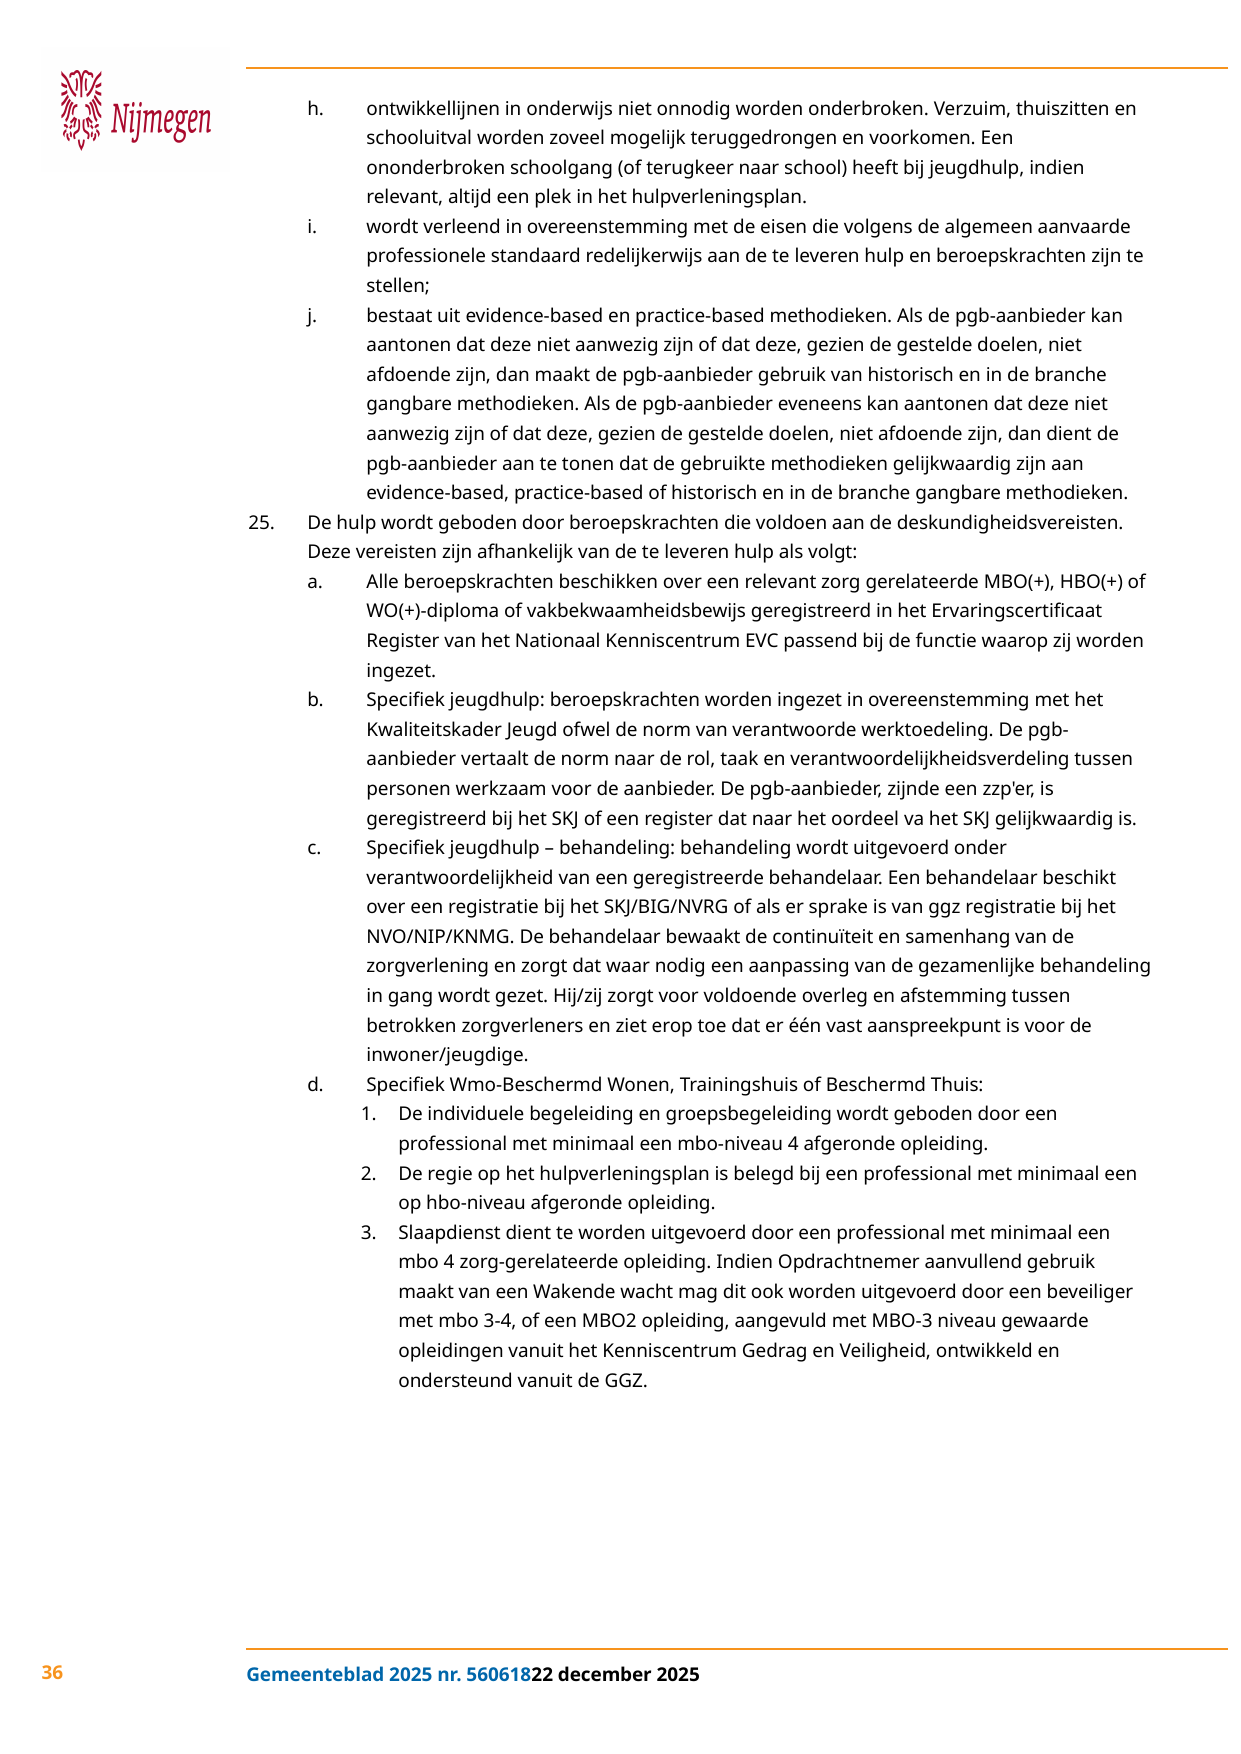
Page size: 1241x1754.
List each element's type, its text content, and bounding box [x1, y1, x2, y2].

list Specifiek Wmo-Beschermd Wonen, Trainingshuis of Beschermd Thuis: [307, 1071, 1152, 1097]
list Specifiek jeugdhulp – behandeling: behandeling wordt uitgevoerd onder verantwoordelijkheid van een geregistreerde behandelaar. Een behandelaar beschikt over een registratie bij het SKJ/BIG/NVRG of als er sprake is van ggz registratie bij het NVO/NIP/KNMG. De behandelaar bewaakt de continuïteit en samenhang van de zorgverlening en zorgt dat waar nodig een aanpassing van de gezamenlijke behandeling in gang wordt gezet. Hij/zij zorgt voor voldoende overleg en afstemming tussen betrokken zorgverleners en ziet erop toe dat er één vast aanspreekpunt is voor de inwoner/jeugdige. [307, 834, 1152, 1067]
list De hulp wordt geboden door beroepskrachten die voldoen aan de deskundigheidsvereisten. Deze vereisten zijn afhankelijk van de te leveren hulp als volgt: [248, 509, 1152, 564]
list De regie op het hulpverleningsplan is belegd bij een professional met minimaal een op hbo-niveau afgeronde opleiding. [361, 1160, 1152, 1215]
list Alle beroepskrachten beschikken over een relevant zorg gerelateerde MBO(+), HBO(+) of WO(+)-diploma of vakbekwaamheidsbewijs geregistreerd in het Ervaringscertificaat Register van het Nationaal Kenniscentrum EVC passend bij de functie waarop zij worden ingezet. [307, 568, 1152, 683]
list De individuele begeleiding en groepsbegeleiding wordt geboden door een professional met minimaal een mbo-niveau 4 afgeronde opleiding. [361, 1101, 1152, 1156]
list Slaapdienst dient te worden uitgevoerd door een professional met minimaal een mbo 4 zorg-gerelateerde opleiding. Indien Opdrachtnemer aanvullend gebruik maakt van een Wakende wacht mag dit ook worden uitgevoerd door een beveiliger met mbo 3-4, of een MBO2 opleiding, aangevuld met MBO-3 niveau gewaarde opleidingen vanuit het Kenniscentrum Gedrag en Veiligheid, ontwikkeld en ondersteund vanuit de GGZ. [361, 1219, 1152, 1393]
list wordt verleend in overeenstemming met de eisen die volgens de algemeen aanvaarde professionele standaard redelijkerwijs aan de te leveren hulp en beroepskrachten zijn te stellen; [307, 213, 1152, 298]
list bestaat uit evidence-based en practice-based methodieken. Als de pgb-aanbieder kan aantonen dat deze niet aanwezig zijn of dat deze, gezien de gestelde doelen, niet afdoende zijn, dan maakt de pgb-aanbieder gebruik van historisch en in de branche gangbare methodieken. Als de pgb-aanbieder eveneens kan aantonen dat deze niet aanwezig zijn of dat deze, gezien de gestelde doelen, niet afdoende zijn, dan dient de pgb-aanbieder aan te tonen dat de gebruikte methodieken gelijkwaardig zijn aan evidence-based, practice-based of historisch en in de branche gangbare methodieken. [307, 302, 1152, 505]
list ontwikkellijnen in onderwijs niet onnodig worden onderbroken. Verzuim, thuiszitten en schooluitval worden zoveel mogelijk teruggedrongen en voorkomen. Een ononderbroken schoolgang (of terugkeer naar school) heeft bij jeugdhulp, indien relevant, altijd een plek in het hulpverleningsplan. [307, 95, 1152, 209]
picture [41, 47, 231, 172]
list Specifiek jeugdhulp: beroepskrachten worden ingezet in overeenstemming met het Kwaliteitskader Jeugd ofwel de norm van verantwoorde werktoedeling. De pgb- aanbieder vertaalt de norm naar de rol, taak en verantwoordelijkheidsverdeling tussen personen werkzaam voor de aanbieder. De pgb-aanbieder, zijnde een zzp'er, is geregistreerd bij het SKJ of een register dat naar het oordeel va het SKJ gelijkwaardig is. [307, 686, 1152, 831]
